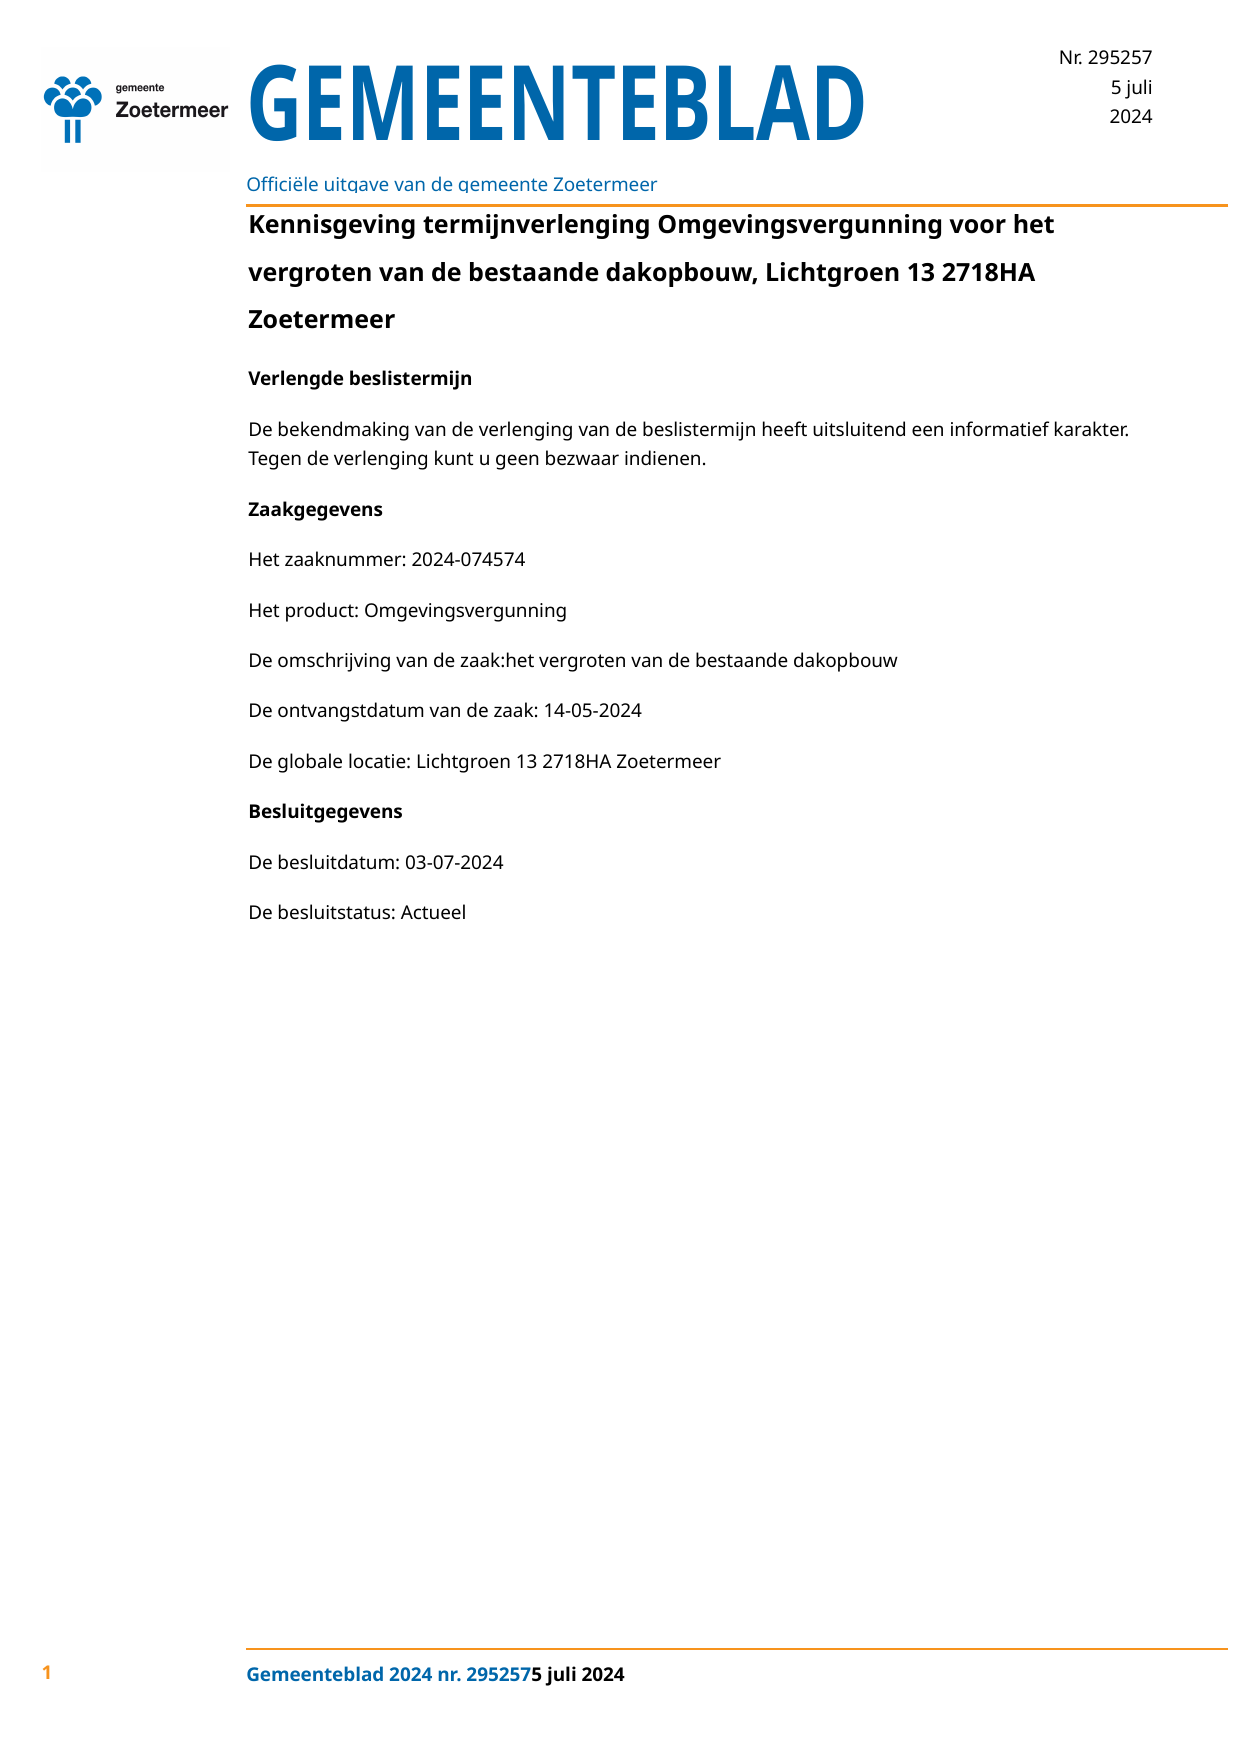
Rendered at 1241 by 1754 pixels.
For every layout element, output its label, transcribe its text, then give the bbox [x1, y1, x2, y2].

text De besluitdatum: 03-07-2024 [248, 849, 1152, 874]
text Verlengde beslistermijn [248, 366, 1152, 391]
text Kennisgeving termijnverlenging Omgevingsvergunning voor het vergroten van de bestaande dakopbouw, Lichtgroen 13 2718HA Zoetermeer [248, 207, 1152, 336]
text De besluitstatus: Actueel [248, 899, 1152, 925]
text De ontvangstdatum van de zaak: 14-05-2024 [248, 698, 1152, 723]
picture [41, 47, 231, 172]
text De bekendmaking van de verlenging van de beslistermijn heeft uitsluitend een informatief karakter. Tegen de verlenging kunt u geen bezwaar indienen. [248, 416, 1152, 471]
text Zaakgegevens [248, 496, 1152, 522]
text Het product: Omgevingsvergunning [248, 597, 1152, 622]
text Het zaaknummer: 2024-074574 [248, 546, 1152, 572]
text De omschrijving van de zaak:het vergroten van de bestaande dakopbouw [248, 647, 1152, 673]
text De globale locatie: Lichtgroen 13 2718HA Zoetermeer [248, 748, 1152, 774]
text Besluitgegevens [248, 798, 1152, 824]
